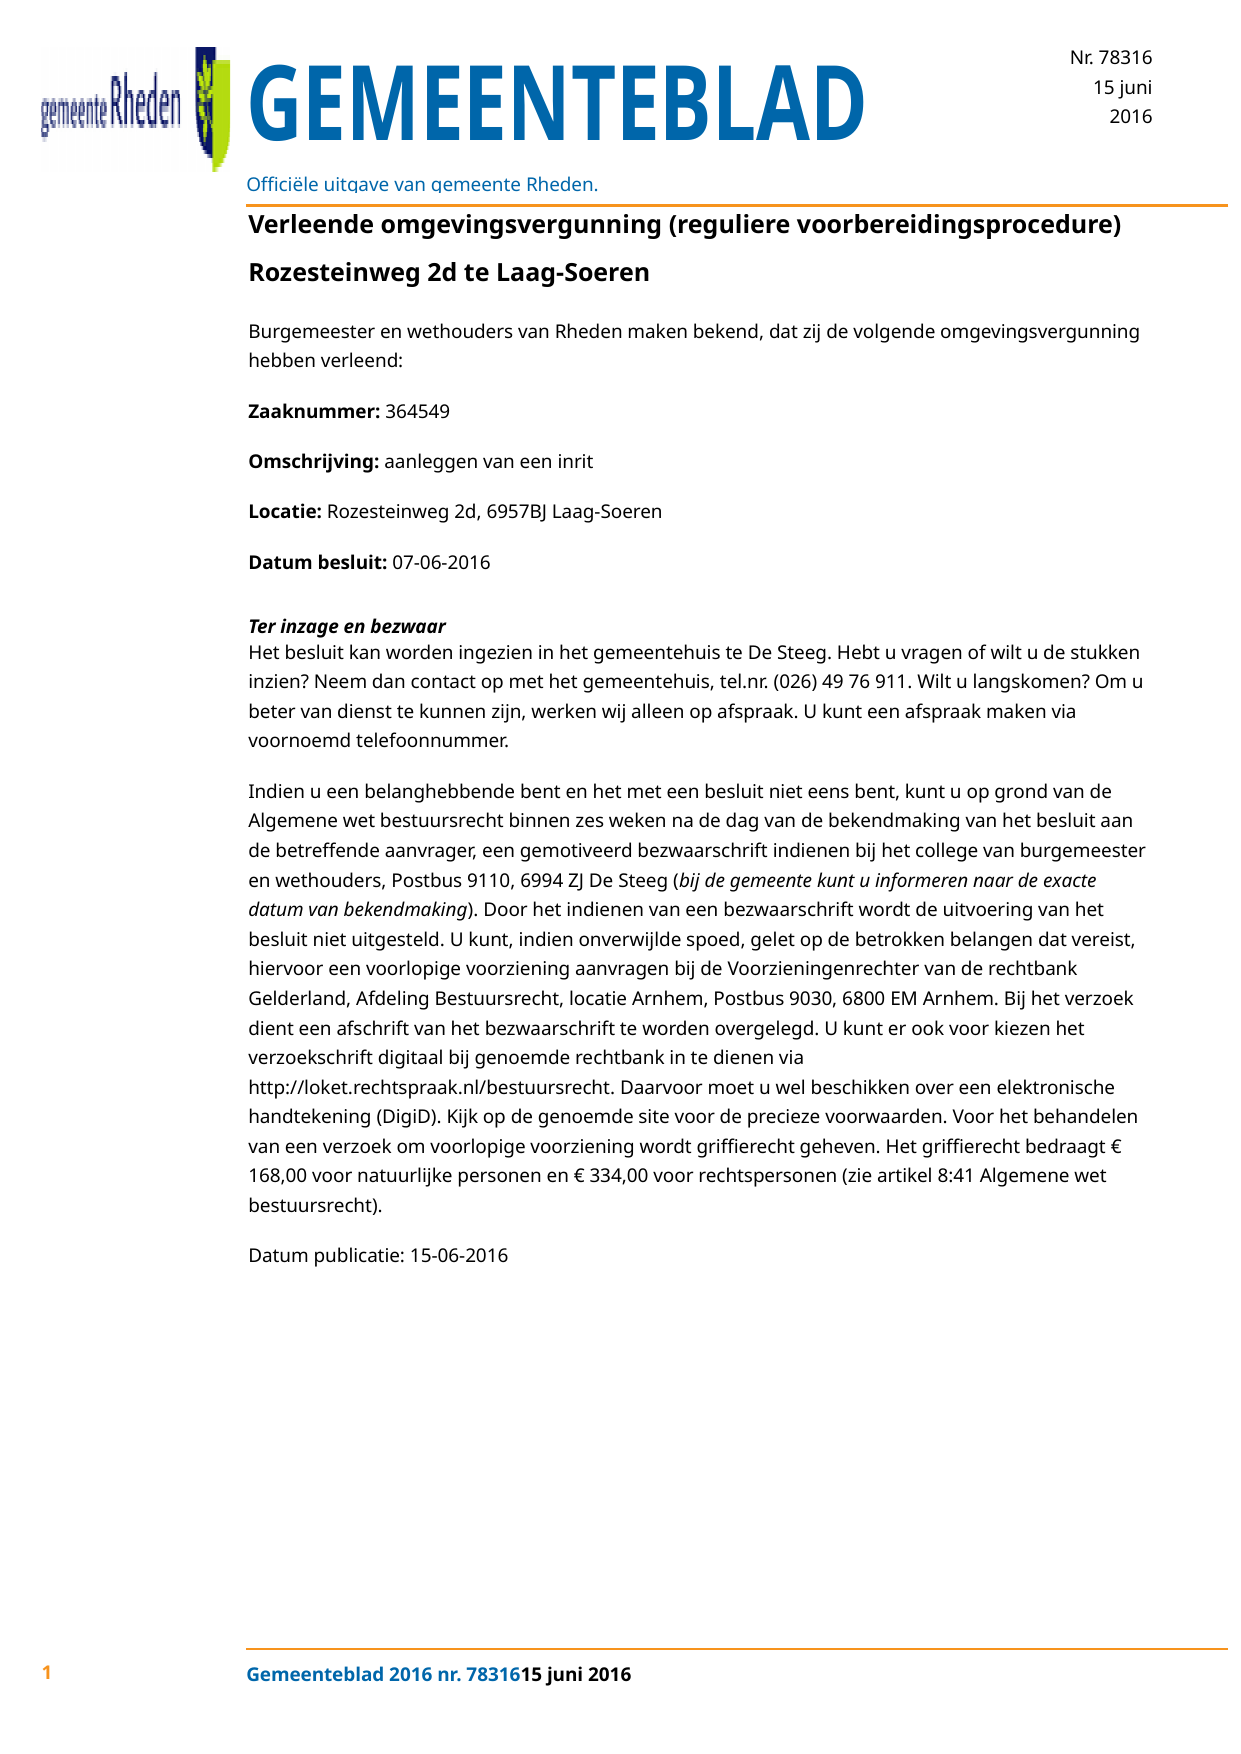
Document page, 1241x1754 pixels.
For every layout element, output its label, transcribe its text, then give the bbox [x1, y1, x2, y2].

text Datum besluit: 07-06-2016 [248, 549, 1152, 575]
picture [41, 47, 231, 172]
text Burgemeester en wethouders van Rheden maken bekend, dat zij de volgende omgevingsvergunning hebben verleend: [248, 318, 1152, 373]
text Datum publicatie: 15-06-2016 [248, 1243, 1152, 1268]
text Omschrijving: aanleggen van een inrit [248, 448, 1152, 474]
text Locatie: Rozesteinweg 2d, 6957BJ Laag-Soeren [248, 499, 1152, 524]
text Het besluit kan worden ingezien in het gemeentehuis te De Steeg. Hebt u vragen of wilt u de stukken inzien? Neem dan contact op met het gemeentehuis, tel.nr. (026) 49 76 911. Wilt u langskomen? Om u beter van dienst te kunnen zijn, werken wij alleen op afspraak. U kunt een afspraak maken via voornoemd telefoonnummer. [248, 639, 1152, 753]
text Zaaknummer: 364549 [248, 398, 1152, 424]
text Verleende omgevingsvergunning (reguliere voorbereidingsprocedure) Rozesteinweg 2d te Laag-Soeren [248, 207, 1152, 288]
text Indien u een belanghebbende bent en het met een besluit niet eens bent, kunt u op grond van de Algemene wet bestuursrecht binnen zes weken na de dag van de bekendmaking van het besluit aan de betreffende aanvrager, een gemotiveerd bezwaarschrift indienen bij het college van burgemeester en wethouders, Postbus 9110, 6994 ZJ De Steeg (bij de gemeente kunt u informeren naar de exacte datum van bekendmaking). Door het indienen van een bezwaarschrift wordt de uitvoering van het besluit niet uitgesteld. U kunt, indien onverwijlde spoed, gelet op de betrokken belangen dat vereist, hiervoor een voorlopige voorziening aanvragen bij de Voorzieningenrechter van de rechtbank Gelderland, Afdeling Bestuursrecht, locatie Arnhem, Postbus 9030, 6800 EM Arnhem. Bij het verzoek dient een afschrift van het bezwaarschrift te worden overgelegd. U kunt er ook voor kiezen het verzoekschrift digitaal bij genoemde rechtbank in te dienen via http://loket.rechtspraak.nl/bestuursrecht. Daarvoor moet u wel beschikken over een elektronische handtekening (DigiD). Kijk op de genoemde site voor de precieze voorwaarden. Voor het behandelen van een verzoek om voorlopige voorziening wordt griffierecht geheven. Het griffierecht bedraagt € 168,00 voor natuurlijke personen en € 334,00 voor rechtspersonen (zie artikel 8:41 Algemene wet bestuursrecht). [248, 778, 1152, 1218]
text Ter inzage en bezwaar [248, 613, 1152, 639]
